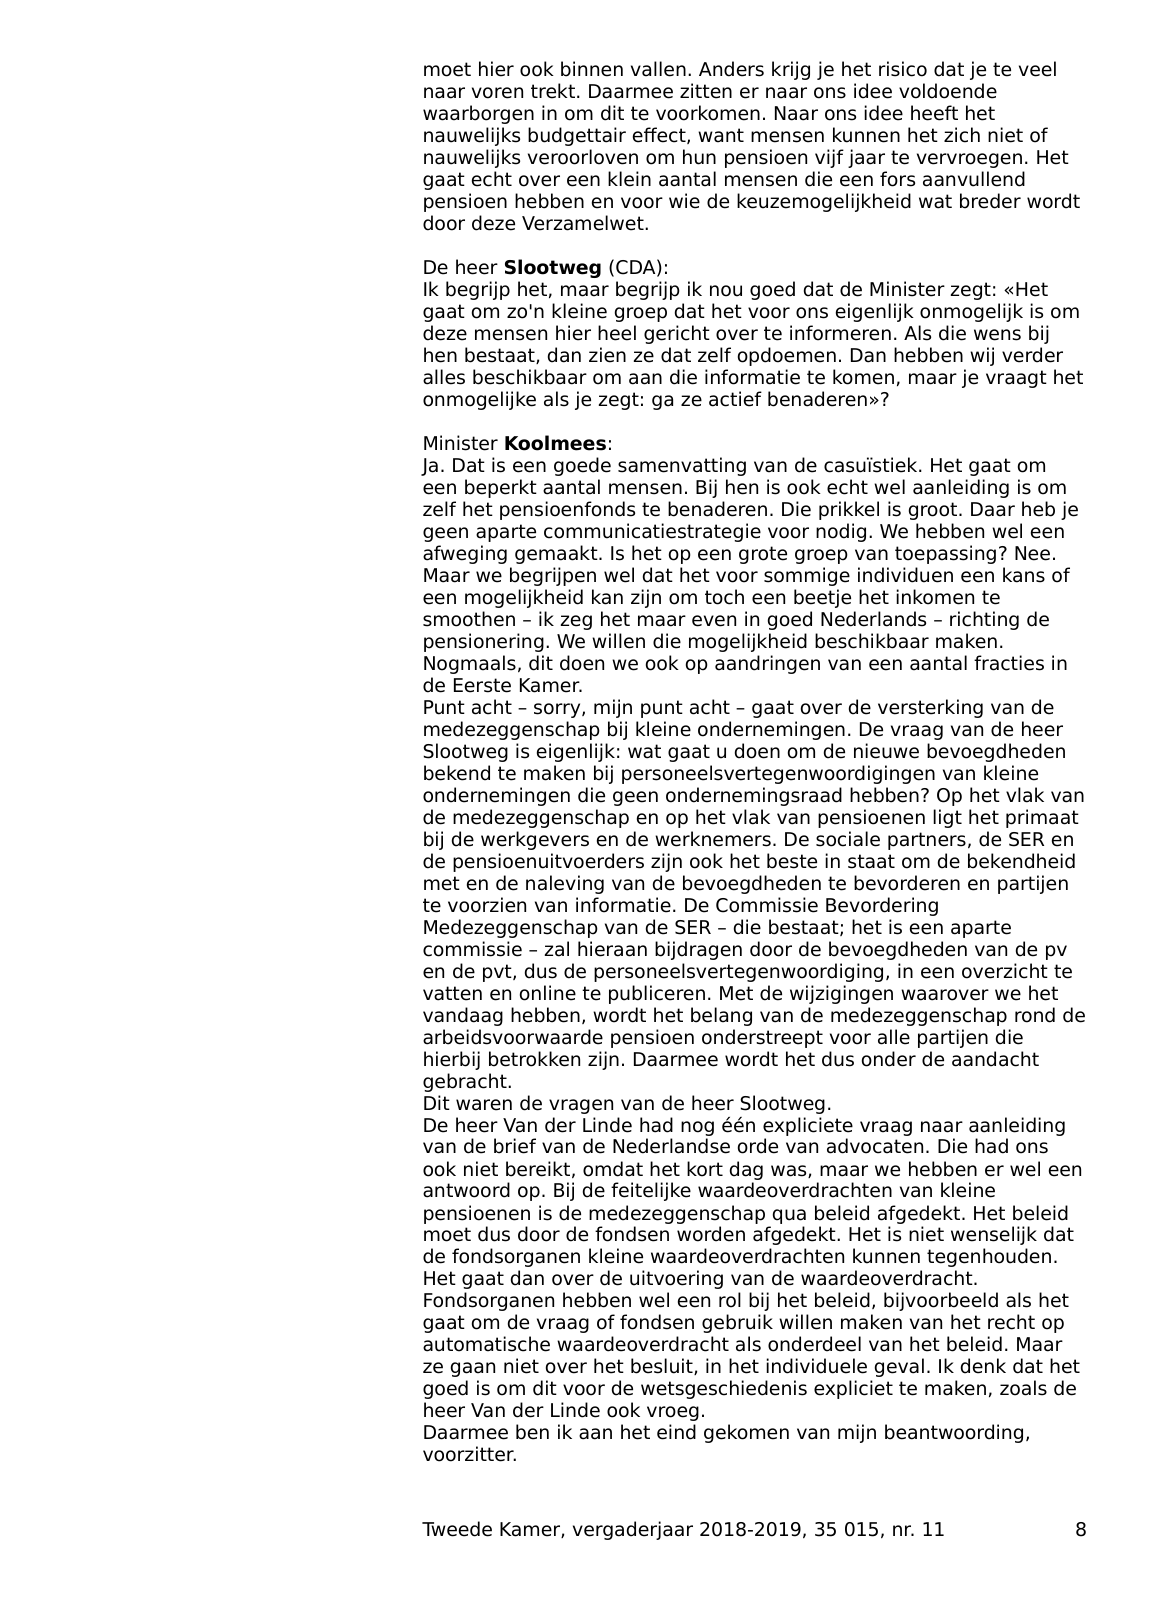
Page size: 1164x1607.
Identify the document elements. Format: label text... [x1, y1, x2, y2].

text Dit waren de vragen van de heer Slootweg. [422, 1092, 1087, 1114]
text Minister Koolmees: [422, 433, 1087, 455]
text Daarmee ben ik aan het eind gekomen van mijn beantwoording, voorzitter. [422, 1422, 1087, 1466]
text De heer Van der Linde had nog één expliciete vraag naar aanleiding van de brief van de Nederlandse orde van advocaten. Die had ons ook niet bereikt, omdat het kort dag was, maar we hebben er wel een antwoord op. Bij de feitelijke waardeoverdrachten van kleine pensioenen is de medezeggenschap qua beleid afgedekt. Het beleid moet dus door de fondsen worden afgedekt. Het is niet wenselijk dat de fondsorganen kleine waardeoverdrachten kunnen tegenhouden. Het gaat dan over de uitvoering van de waardeoverdracht. Fondsorganen hebben wel een rol bij het beleid, bijvoorbeeld als het gaat om de vraag of fondsen gebruik willen maken van het recht op automatische waardeoverdracht als onderdeel van het beleid. Maar ze gaan niet over het besluit, in het individuele geval. Ik denk dat het goed is om dit voor de wetsgeschiedenis expliciet te maken, zoals de heer Van der Linde ook vroeg. [422, 1114, 1087, 1422]
text Ik begrijp het, maar begrijp ik nou goed dat de Minister zegt: «Het gaat om zo'n kleine groep dat het voor ons eigenlijk onmogelijk is om deze mensen hier heel gericht over te informeren. Als die wens bij hen bestaat, dan zien ze dat zelf opdoemen. Dan hebben wij verder alles beschikbaar om aan die informatie te komen, maar je vraagt het onmogelijke als je zegt: ga ze actief benaderen»? [422, 279, 1087, 411]
text Punt acht – sorry, mijn punt acht – gaat over de versterking van de medezeggenschap bij kleine ondernemingen. De vraag van de heer Slootweg is eigenlijk: wat gaat u doen om de nieuwe bevoegdheden bekend te maken bij personeelsvertegenwoordigingen van kleine ondernemingen die geen ondernemingsraad hebben? Op het vlak van de medezeggenschap en op het vlak van pensioenen ligt het primaat bij de werkgevers en de werknemers. De sociale partners, de SER en de pensioenuitvoerders zijn ook het beste in staat om de bekendheid met en de naleving van de bevoegdheden te bevorderen en partijen te voorzien van informatie. De Commissie Bevordering Medezeggenschap van de SER – die bestaat; het is een aparte commissie – zal hieraan bijdragen door de bevoegdheden van de pv en de pvt, dus de personeelsvertegenwoordiging, in een overzicht te vatten en online te publiceren. Met de wijzigingen waarover we het vandaag hebben, wordt het belang van de medezeggenschap rond de arbeidsvoorwaarde pensioen onderstreept voor alle partijen die hierbij betrokken zijn. Daarmee wordt het dus onder de aandacht gebracht. [422, 697, 1087, 1092]
text Ja. Dat is een goede samenvatting van de casuïstiek. Het gaat om een beperkt aantal mensen. Bij hen is ook echt wel aanleiding is om zelf het pensioenfonds te benaderen. Die prikkel is groot. Daar heb je geen aparte communicatiestrategie voor nodig. We hebben wel een afweging gemaakt. Is het op een grote groep van toepassing? Nee. Maar we begrijpen wel dat het voor sommige individuen een kans of een mogelijkheid kan zijn om toch een beetje het inkomen te smoothen – ik zeg het maar even in goed Nederlands – richting de pensionering. We willen die mogelijkheid beschikbaar maken. Nogmaals, dit doen we ook op aandringen van een aantal fracties in de Eerste Kamer. [422, 455, 1087, 697]
text De heer Slootweg (CDA): [422, 257, 1087, 279]
text moet hier ook binnen vallen. Anders krijg je het risico dat je te veel naar voren trekt. Daarmee zitten er naar ons idee voldoende waarborgen in om dit te voorkomen. Naar ons idee heeft het nauwelijks budgettair effect, want mensen kunnen het zich niet of nauwelijks veroorloven om hun pensioen vijf jaar te vervroegen. Het gaat echt over een klein aantal mensen die een fors aanvullend pensioen hebben en voor wie de keuzemogelijkheid wat breder wordt door deze Verzamelwet. [422, 59, 1087, 235]
